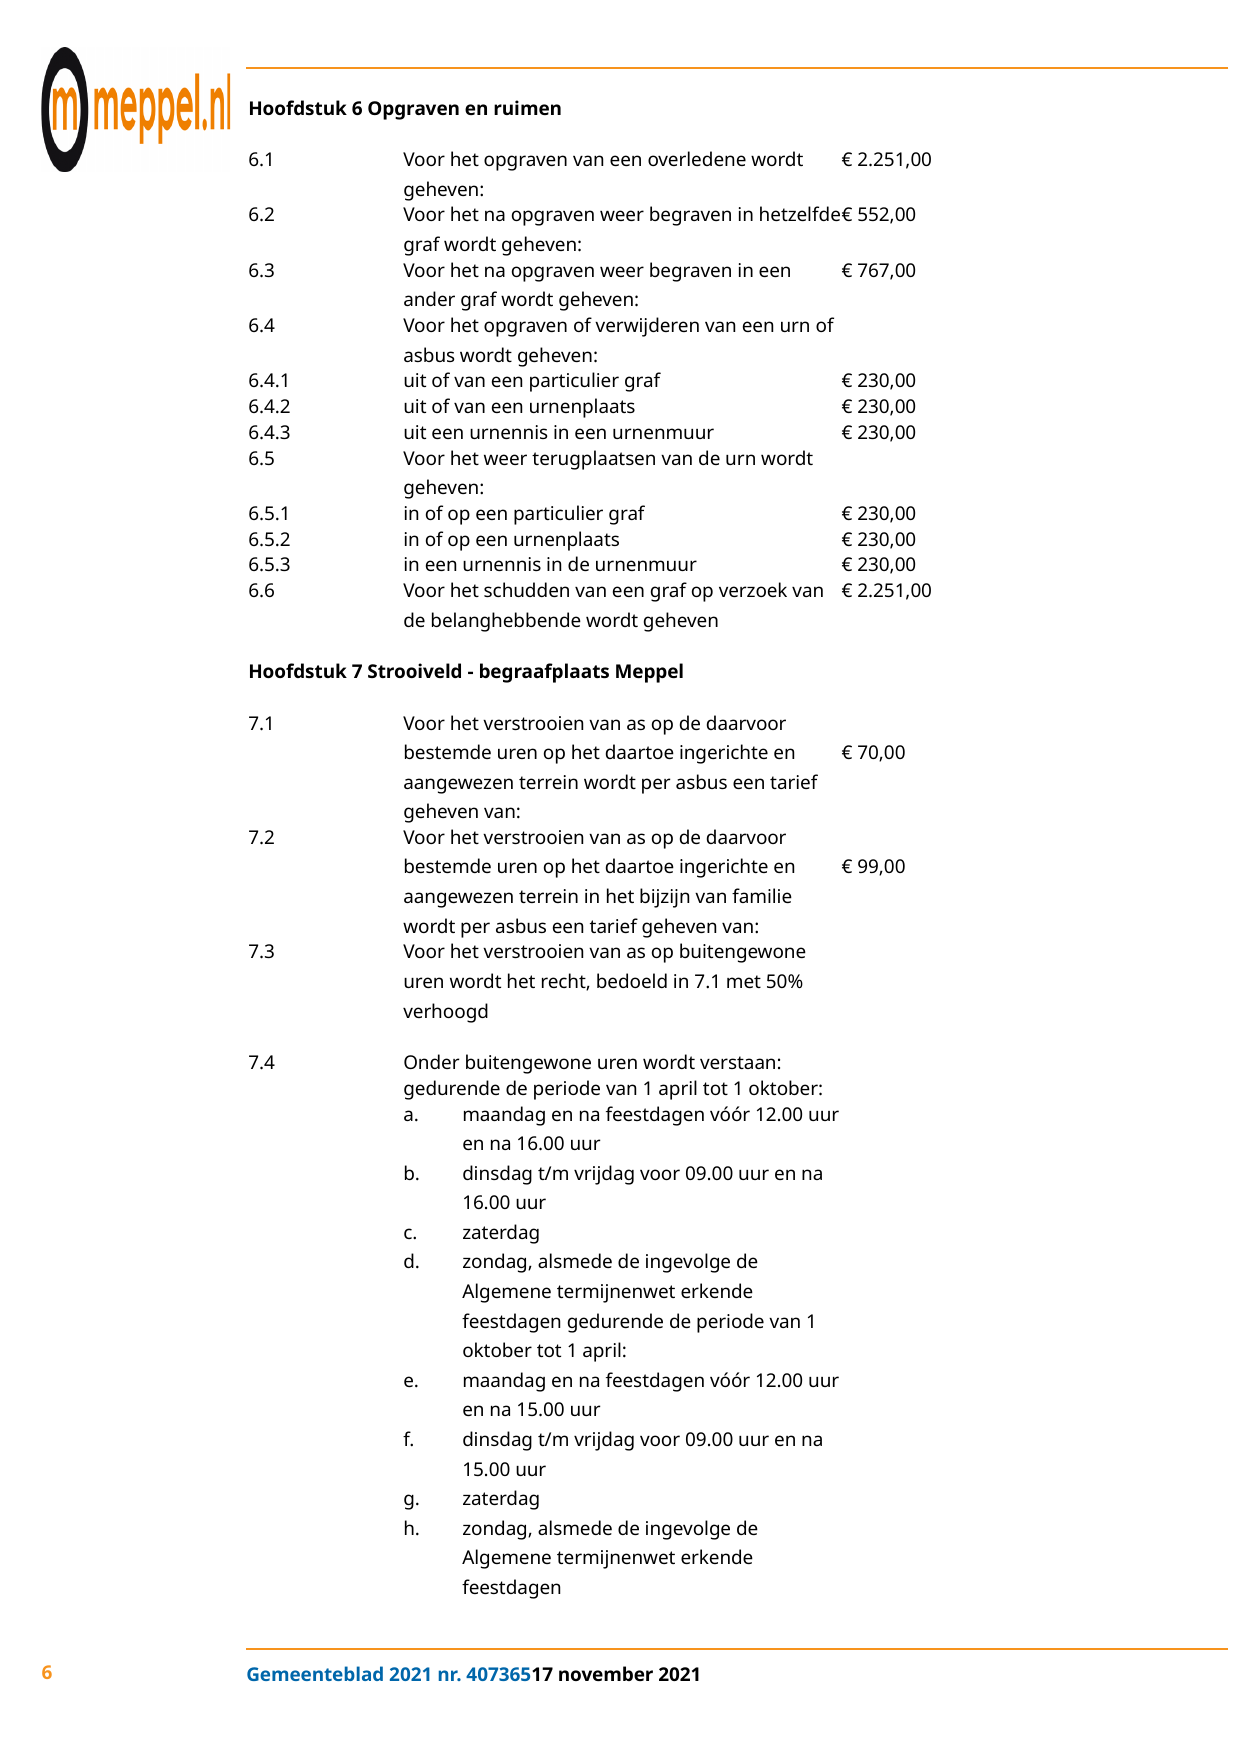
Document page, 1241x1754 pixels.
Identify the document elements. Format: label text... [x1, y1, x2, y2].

table_cell 6.4.3 [248, 419, 403, 445]
table_cell [841, 312, 996, 367]
table_cell Hoofdstuk 6 Opgraven en ruimen [248, 95, 1152, 121]
table_cell € 230,00 [841, 526, 996, 551]
table_cell Voor het opgraven of verwijderen van een urn of asbus wordt geheven: [403, 312, 841, 367]
table_cell [841, 1075, 996, 1101]
table_cell 7.4 [248, 1049, 403, 1075]
table_cell [248, 121, 403, 146]
table_cell 7.2 [248, 824, 403, 939]
table_cell € 230,00 [841, 368, 996, 393]
table_cell Voor het na opgraven weer begraven in een ander graf wordt geheven: [403, 257, 841, 312]
table_cell gedurende de periode van 1 april tot 1 oktober: [403, 1075, 841, 1101]
table_cell Hoofdstuk 7 Strooiveld - begraafplaats Meppel [248, 658, 1152, 684]
picture [41, 47, 231, 172]
table_cell [248, 1024, 403, 1049]
table_cell [841, 633, 996, 658]
table_cell in een urnennis in de urnenmuur [403, 551, 841, 577]
table_cell 6.5.1 [248, 500, 403, 526]
table_cell € 2.251,00 [841, 577, 996, 632]
table_cell Voor het verstrooien van as op de daarvoor bestemde uren op het daartoe ingerichte en aangewezen terrein wordt per asbus een tarief geheven van: [403, 710, 841, 824]
table_cell uit of van een urnenplaats [403, 393, 841, 419]
table_cell 6.5.3 [248, 551, 403, 577]
table_cell in of op een urnenplaats [403, 526, 841, 551]
table_cell 6.2 [248, 202, 403, 257]
table_cell maandag en na feestdagen vóór 12.00 uur en na 16.00 uur dinsdag t/m vrijdag voor 09.00 uur en na 16.00 uur zaterdag zondag, alsmede de ingevolge de Algemene termijnenwet erkende feestdagen gedurende de periode van 1 oktober tot 1 april: maandag en na feestdagen vóór 12.00 uur en na 15.00 uur dinsdag t/m vrijdag voor 09.00 uur en na 15.00 uur zaterdag zondag, alsmede de ingevolge de Algemene termijnenwet erkende feestdagen [403, 1101, 841, 1600]
table_cell 6.5 [248, 445, 403, 500]
table_cell € 99,00 [841, 824, 996, 939]
table_cell 6.4.2 [248, 393, 403, 419]
table_cell [841, 1024, 996, 1049]
table_cell [403, 121, 841, 146]
table_cell € 230,00 [841, 551, 996, 577]
table_cell [248, 1101, 403, 1600]
table_cell [248, 1075, 403, 1101]
table_cell Voor het schudden van een graf op verzoek van de belanghebbende wordt geheven [403, 577, 841, 632]
table_cell € 230,00 [841, 393, 996, 419]
table_cell € 2.251,00 [841, 146, 996, 202]
table_cell 6.4.1 [248, 368, 403, 393]
table_cell [841, 684, 996, 710]
table_cell [841, 939, 996, 1023]
table_cell Onder buitengewone uren wordt verstaan: [403, 1049, 841, 1075]
table_cell 6.1 [248, 146, 403, 202]
table_cell € 230,00 [841, 419, 996, 445]
table_cell [403, 633, 841, 658]
table_cell 7.1 [248, 710, 403, 824]
table_cell [248, 633, 403, 658]
table_cell 6.3 [248, 257, 403, 312]
table_cell 6.6 [248, 577, 403, 632]
table_cell uit of van een particulier graf [403, 368, 841, 393]
table_cell 6.5.2 [248, 526, 403, 551]
table_cell [841, 445, 996, 500]
table_cell [841, 1101, 996, 1600]
table_cell in of op een particulier graf [403, 500, 841, 526]
table_cell € 230,00 [841, 500, 996, 526]
table_cell [248, 684, 403, 710]
table_cell [403, 684, 841, 710]
table_cell € 70,00 [841, 710, 996, 824]
table_cell Voor het weer terugplaatsen van de urn wordt geheven: [403, 445, 841, 500]
table_cell Voor het verstrooien van as op de daarvoor bestemde uren op het daartoe ingerichte en aangewezen terrein in het bijzijn van familie wordt per asbus een tarief geheven van: [403, 824, 841, 939]
table_cell [403, 1024, 841, 1049]
table_cell Voor het verstrooien van as op buitengewone uren wordt het recht, bedoeld in 7.1 met 50% verhoogd [403, 939, 841, 1023]
table_cell [841, 121, 996, 146]
table_cell Voor het na opgraven weer begraven in hetzelfde graf wordt geheven: [403, 202, 841, 257]
table_cell 6.4 [248, 312, 403, 367]
table_cell € 767,00 [841, 257, 996, 312]
table_cell uit een urnennis in een urnenmuur [403, 419, 841, 445]
table_cell € 552,00 [841, 202, 996, 257]
table_cell [841, 1049, 996, 1075]
table_cell Voor het opgraven van een overledene wordt geheven: [403, 146, 841, 202]
table_cell 7.3 [248, 939, 403, 1023]
